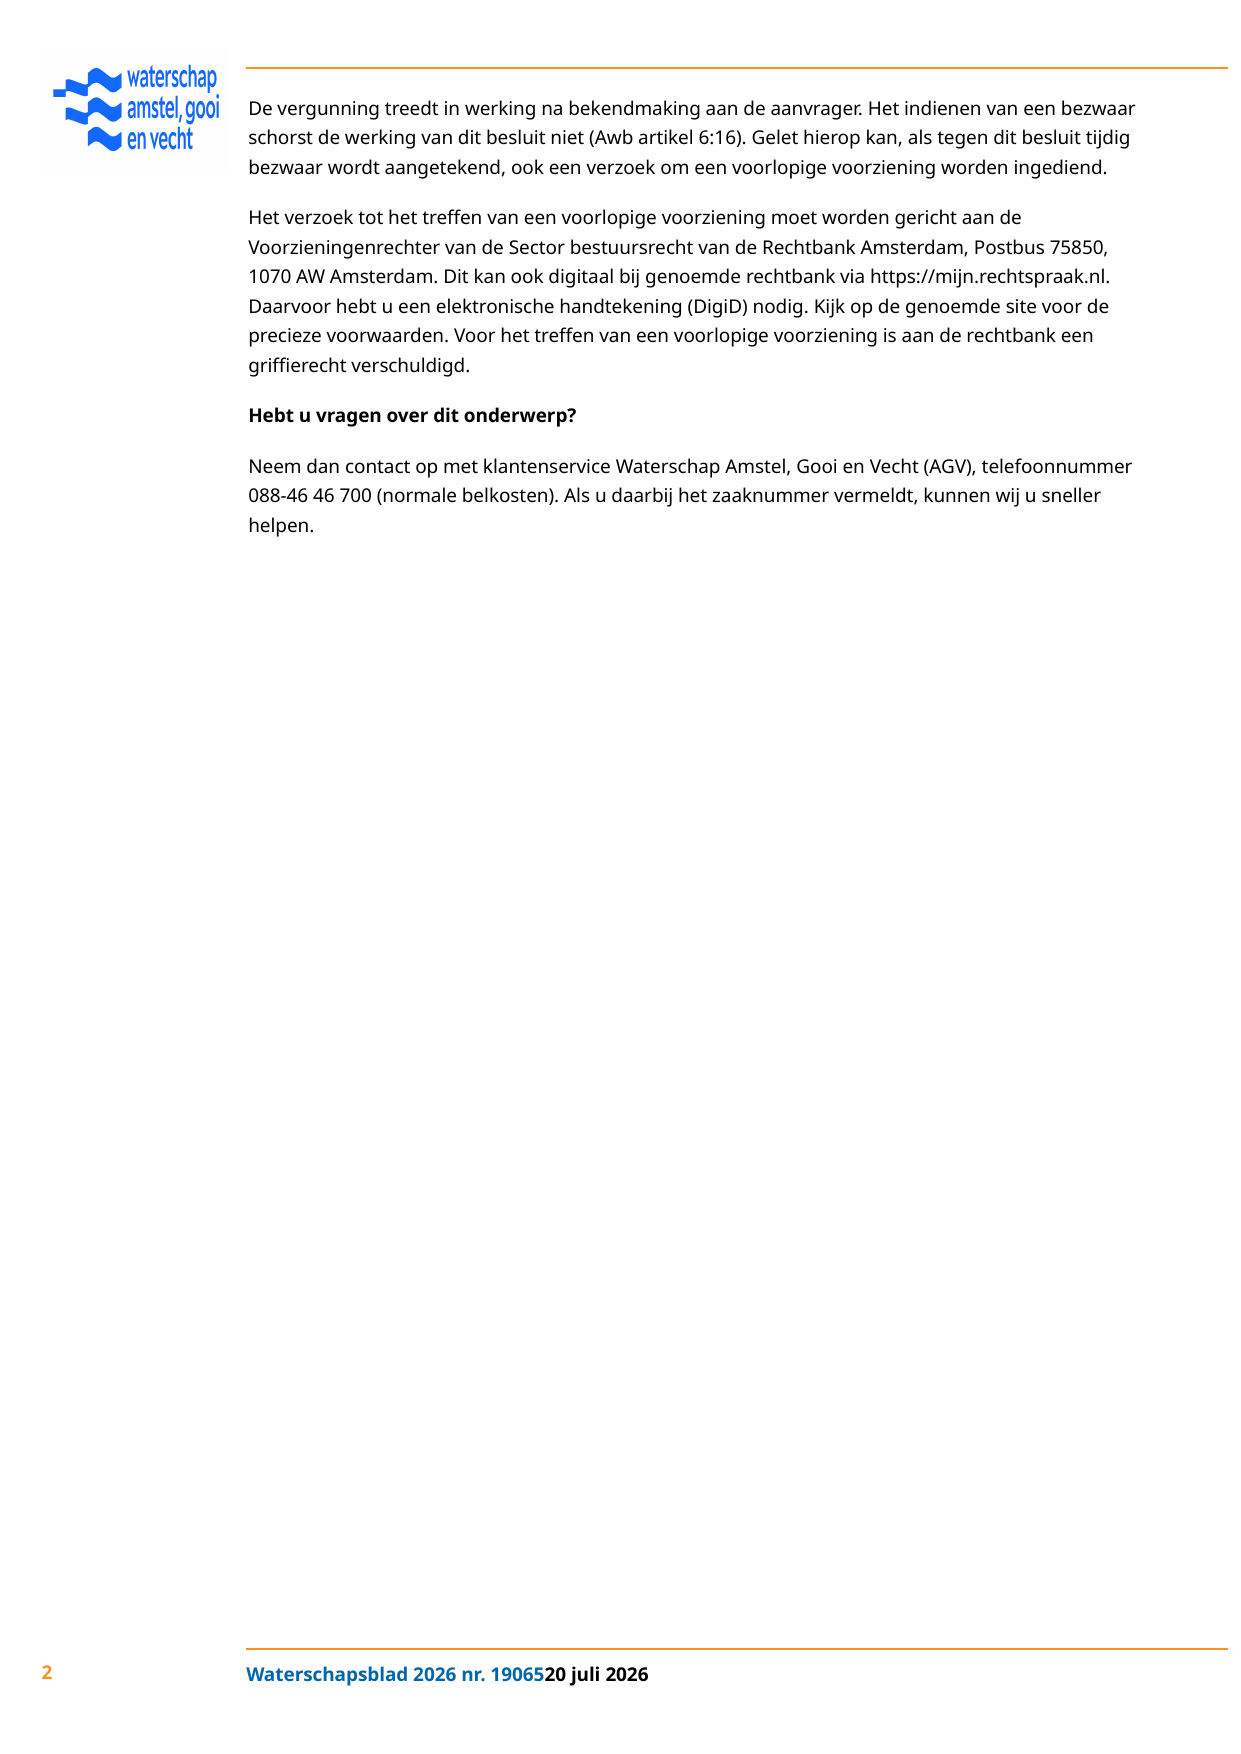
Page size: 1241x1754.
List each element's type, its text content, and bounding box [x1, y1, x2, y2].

text Het verzoek tot het treffen van een voorlopige voorziening moet worden gericht aan de Voorzieningenrechter van de Sector bestuursrecht van de Rechtbank Amsterdam, Postbus 75850, 1070 AW Amsterdam. Dit kan ook digitaal bij genoemde rechtbank via https://mijn.rechtspraak.nl. Daarvoor hebt u een elektronische handtekening (DigiD) nodig. Kijk op de genoemde site voor de precieze voorwaarden. Voor het treffen van een voorlopige voorziening is aan de rechtbank een griffierecht verschuldigd. [248, 204, 1152, 378]
text Neem dan contact op met klantenservice Waterschap Amstel, Gooi en Vecht (AGV), telefoonnummer 088-46 46 700 (normale belkosten). Als u daarbij het zaaknummer vermeldt, kunnen wij u sneller helpen. [248, 453, 1152, 538]
text De vergunning treedt in werking na bekendmaking aan de aanvrager. Het indienen van een bezwaar schorst de werking van dit besluit niet (Awb artikel 6:16). Gelet hierop kan, als tegen dit besluit tijdig bezwaar wordt aangetekend, ook een verzoek om een voorlopige voorziening worden ingediend. [248, 95, 1152, 180]
picture [41, 47, 231, 172]
text Hebt u vragen over dit onderwerp? [248, 403, 1152, 428]
